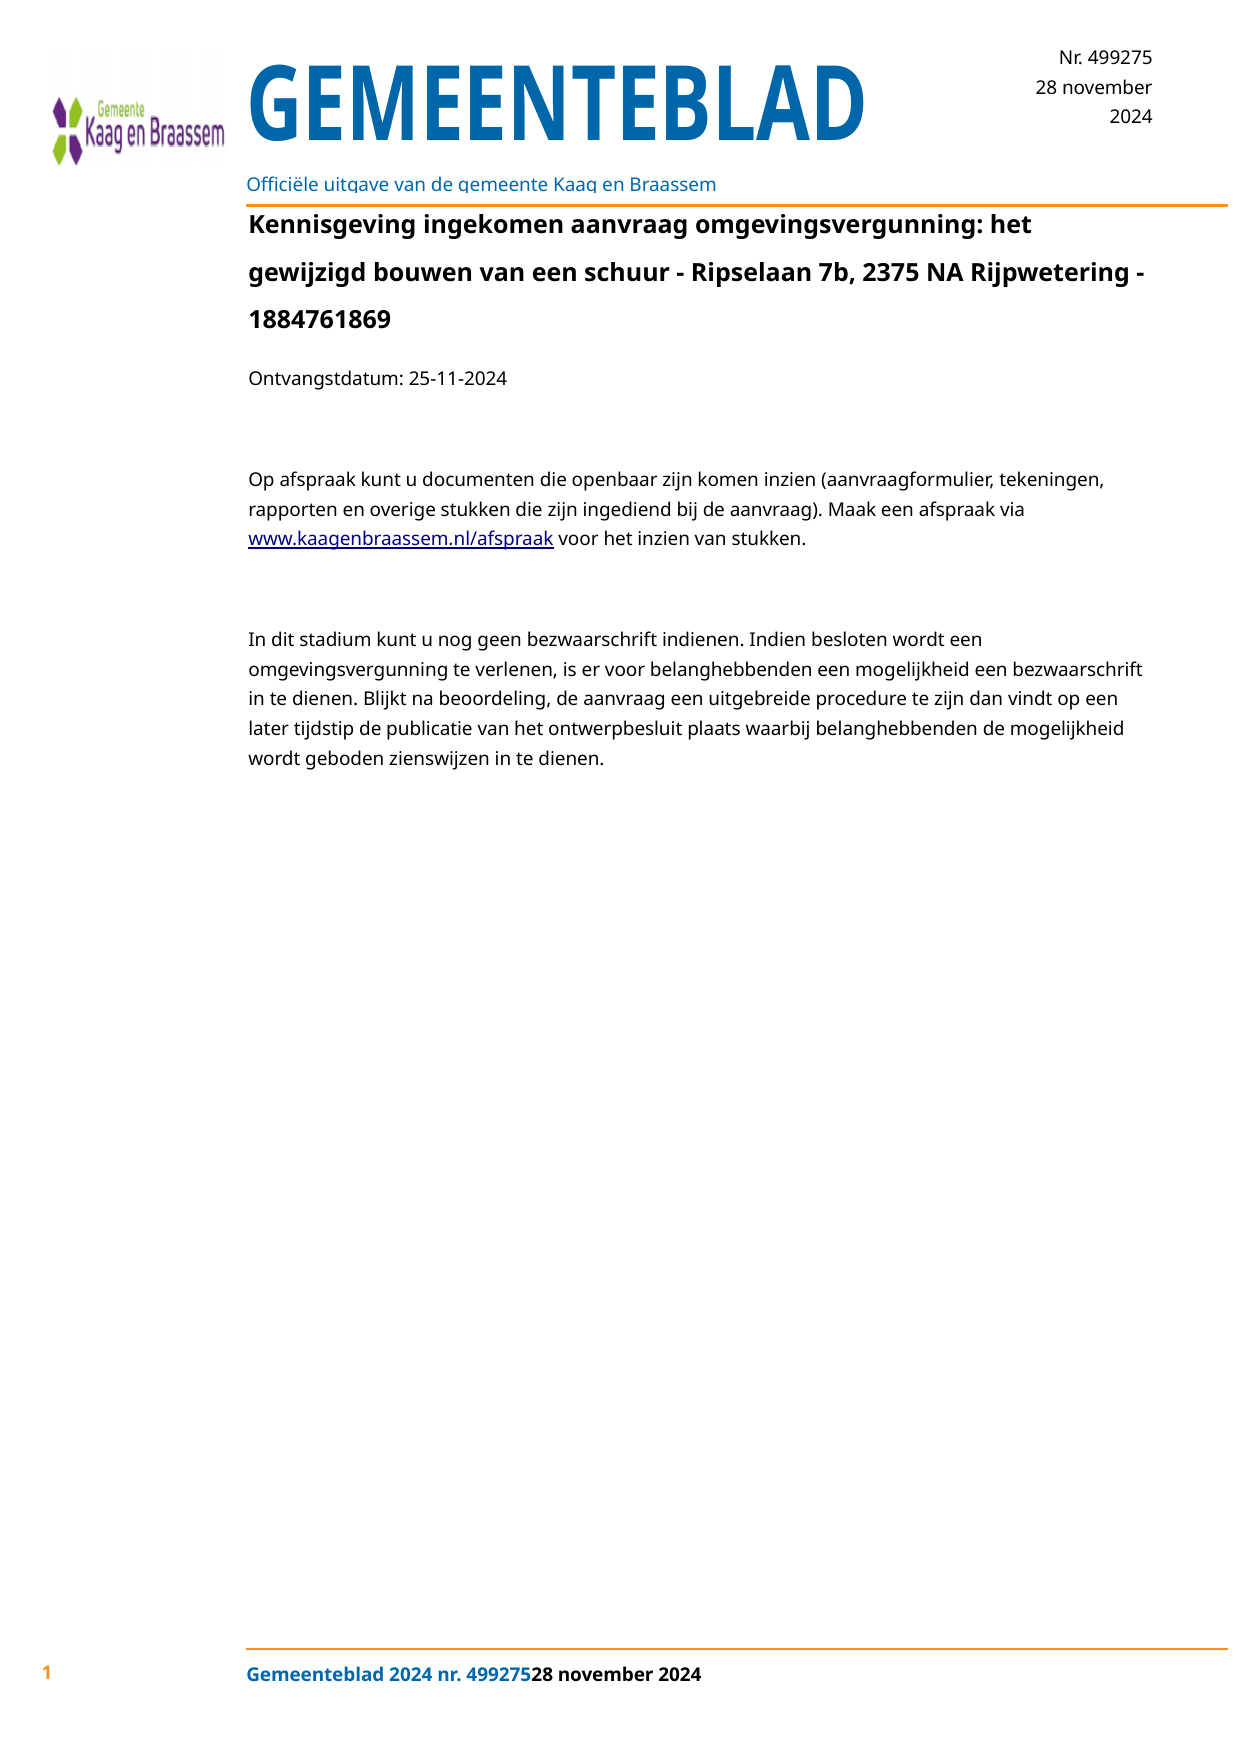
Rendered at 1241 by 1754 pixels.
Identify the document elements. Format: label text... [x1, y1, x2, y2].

picture [41, 47, 231, 172]
text Ontvangstdatum: 25-11-2024 [248, 366, 1152, 391]
text Kennisgeving ingekomen aanvraag omgevingsvergunning: het gewijzigd bouwen van een schuur - Ripselaan 7b, 2375 NA Rijpwetering - 1884761869 [248, 207, 1152, 336]
text Op afspraak kunt u documenten die openbaar zijn komen inzien (aanvraagformulier, tekeningen, rapporten en overige stukken die zijn ingediend bij de aanvraag). Maak een afspraak via www.kaagenbraassem.nl/afspraak voor het inzien van stukken. [248, 466, 1152, 551]
text In dit stadium kunt u nog geen bezwaarschrift indienen. Indien besloten wordt een omgevingsvergunning te verlenen, is er voor belanghebbenden een mogelijkheid een bezwaarschrift in te dienen. Blijkt na beoordeling, de aanvraag een uitgebreide procedure te zijn dan vindt op een later tijdstip de publicatie van het ontwerpbesluit plaats waarbij belanghebbenden de mogelijkheid wordt geboden zienswijzen in te dienen. [248, 626, 1152, 770]
